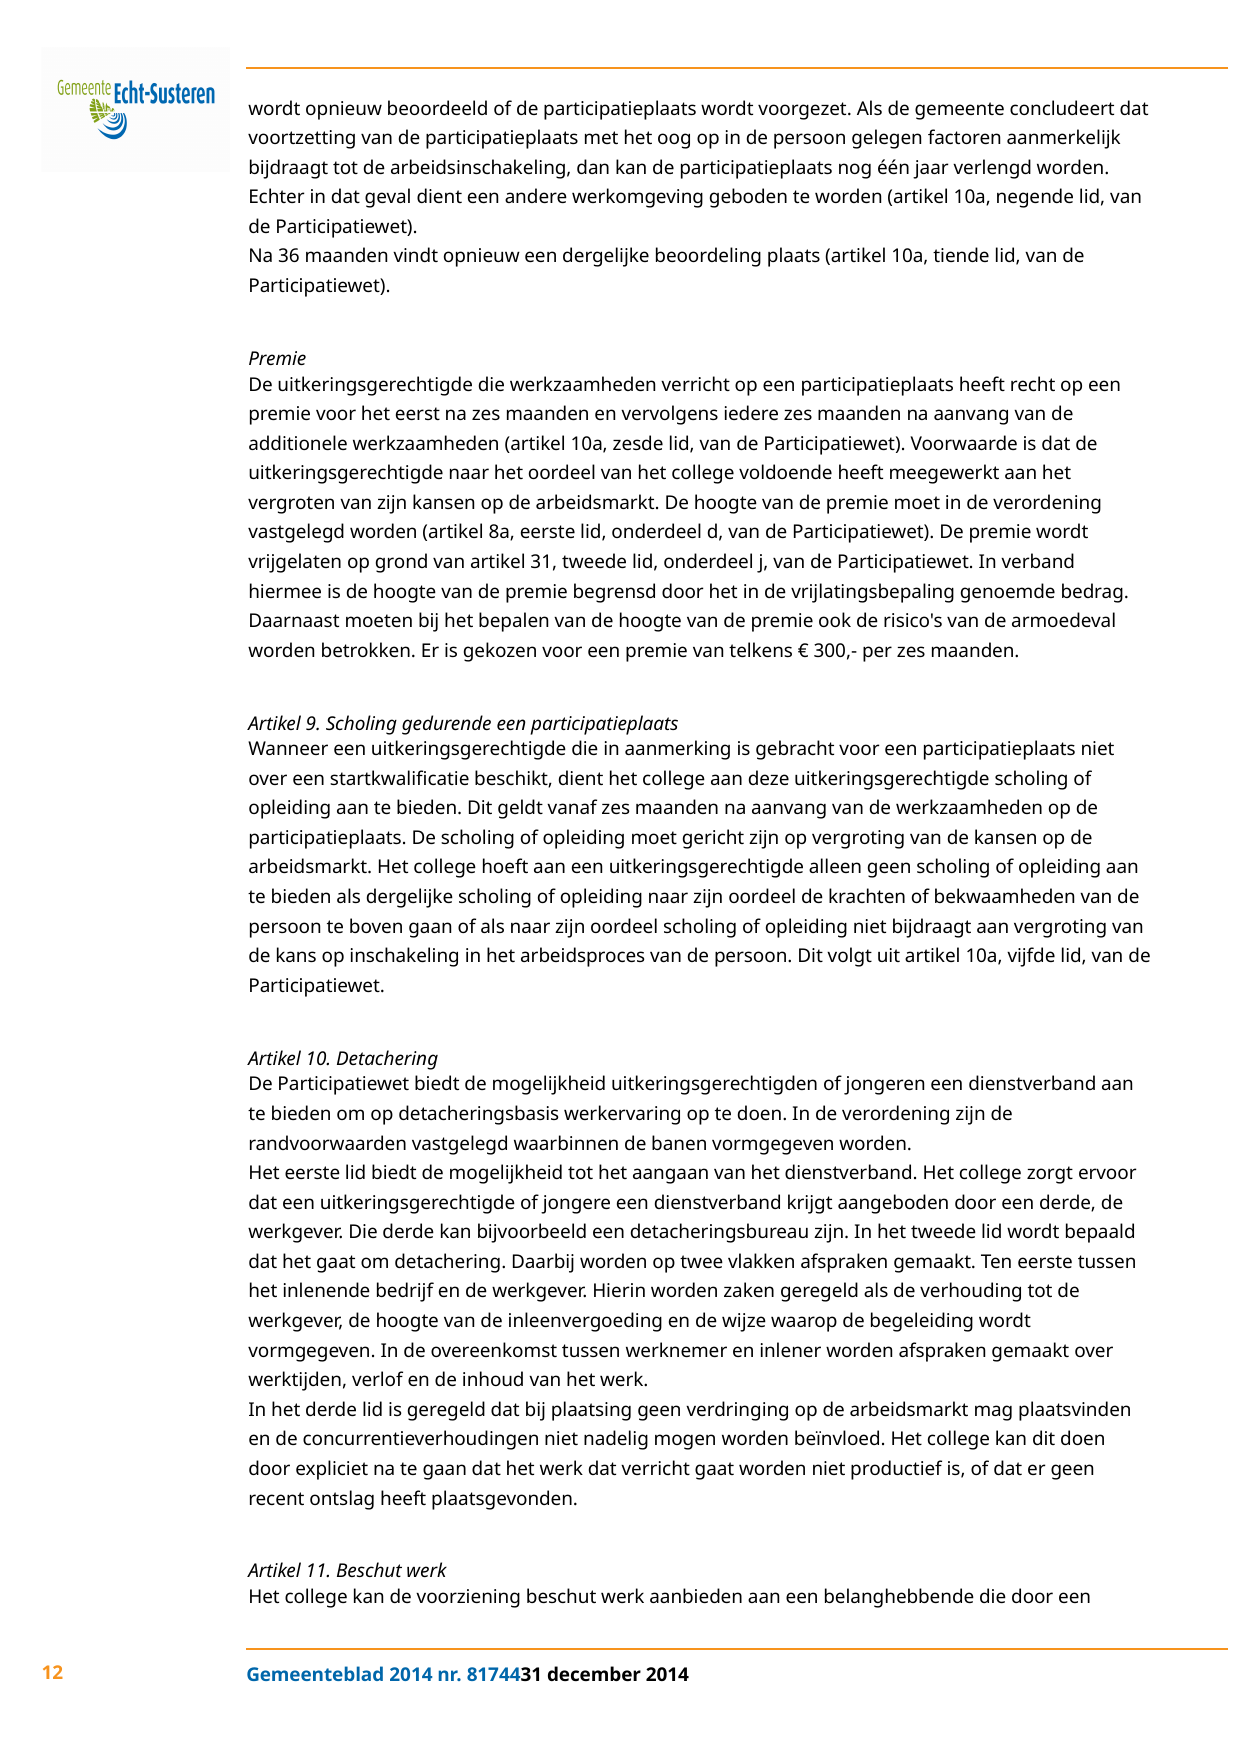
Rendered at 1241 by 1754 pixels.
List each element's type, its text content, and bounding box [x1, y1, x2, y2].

text Na 36 maanden vindt opnieuw een dergelijke beoordeling plaats (artikel 10a, tiende lid, van de Participatiewet). [248, 243, 1152, 298]
text De uitkeringsgerechtigde die werkzaamheden verricht op een participatieplaats heeft recht op een premie voor het eerst na zes maanden en vervolgens iedere zes maanden na aanvang van de additionele werkzaamheden (artikel 10a, zesde lid, van de Participatiewet). Voorwaarde is dat de uitkeringsgerechtigde naar het oordeel van het college voldoende heeft meegewerkt aan het vergroten van zijn kansen op de arbeidsmarkt. De hoogte van de premie moet in de verordening vastgelegd worden (artikel 8a, eerste lid, onderdeel d, van de Participatiewet). De premie wordt vrijgelaten op grond van artikel 31, tweede lid, onderdeel j, van de Participatiewet. In verband hiermee is de hoogte van de premie begrensd door het in de vrijlatingsbepaling genoemde bedrag. Daarnaast moeten bij het bepalen van de hoogte van de premie ook de risico's van de armoedeval worden betrokken. Er is gekozen voor een premie van telkens € 300,- per zes maanden. [248, 371, 1152, 663]
text Het college kan de voorziening beschut werk aanbieden aan een belanghebbende die door een [248, 1583, 1152, 1609]
text Premie [248, 345, 1152, 371]
text Artikel 10. Detachering [248, 1045, 1152, 1071]
text In het derde lid is geregeld dat bij plaatsing geen verdringing op de arbeidsmarkt mag plaatsvinden en de concurrentieverhoudingen niet nadelig mogen worden beïnvloed. Het college kan dit doen door expliciet na te gaan dat het werk dat verricht gaat worden niet productief is, of dat er geen recent ontslag heeft plaatsgevonden. [248, 1396, 1152, 1510]
text Wanneer een uitkeringsgerechtigde die in aanmerking is gebracht voor een participatieplaats niet over een startkwalificatie beschikt, dient het college aan deze uitkeringsgerechtigde scholing of opleiding aan te bieden. Dit geldt vanaf zes maanden na aanvang van de werkzaamheden op de participatieplaats. De scholing of opleiding moet gericht zijn op vergroting van de kansen op de arbeidsmarkt. Het college hoeft aan een uitkeringsgerechtigde alleen geen scholing of opleiding aan te bieden als dergelijke scholing of opleiding naar zijn oordeel de krachten of bekwaamheden van de persoon te boven gaan of als naar zijn oordeel scholing of opleiding niet bijdraagt aan vergroting van de kans op inschakeling in het arbeidsproces van de persoon. Dit volgt uit artikel 10a, vijfde lid, van de Participatiewet. [248, 735, 1152, 998]
text Artikel 9. Scholing gedurende een participatieplaats [248, 710, 1152, 735]
text Het eerste lid biedt de mogelijkheid tot het aangaan van het dienstverband. Het college zorgt ervoor dat een uitkeringsgerechtigde of jongere een dienstverband krijgt aangeboden door een derde, de werkgever. Die derde kan bijvoorbeeld een detacheringsbureau zijn. In het tweede lid wordt bepaald dat het gaat om detachering. Daarbij worden op twee vlakken afspraken gemaakt. Ten eerste tussen het inlenende bedrijf en de werkgever. Hierin worden zaken geregeld als de verhouding tot de werkgever, de hoogte van de inleenvergoeding en de wijze waarop de begeleiding wordt vormgegeven. In de overeenkomst tussen werknemer en inlener worden afspraken gemaakt over werktijden, verlof en de inhoud van het werk. [248, 1159, 1152, 1392]
picture [41, 47, 231, 172]
text Artikel 11. Beschut werk [248, 1557, 1152, 1583]
text De Participatiewet biedt de mogelijkheid uitkeringsgerechtigden of jongeren een dienstverband aan te bieden om op detacheringsbasis werkervaring op te doen. In de verordening zijn de randvoorwaarden vastgelegd waarbinnen de banen vormgegeven worden. [248, 1071, 1152, 1155]
text wordt opnieuw beoordeeld of de participatieplaats wordt voorgezet. Als de gemeente concludeert dat voortzetting van de participatieplaats met het oog op in de persoon gelegen factoren aanmerkelijk bijdraagt tot de arbeidsinschakeling, dan kan de participatieplaats nog één jaar verlengd worden. Echter in dat geval dient een andere werkomgeving geboden te worden (artikel 10a, negende lid, van de Participatiewet). [248, 95, 1152, 239]
